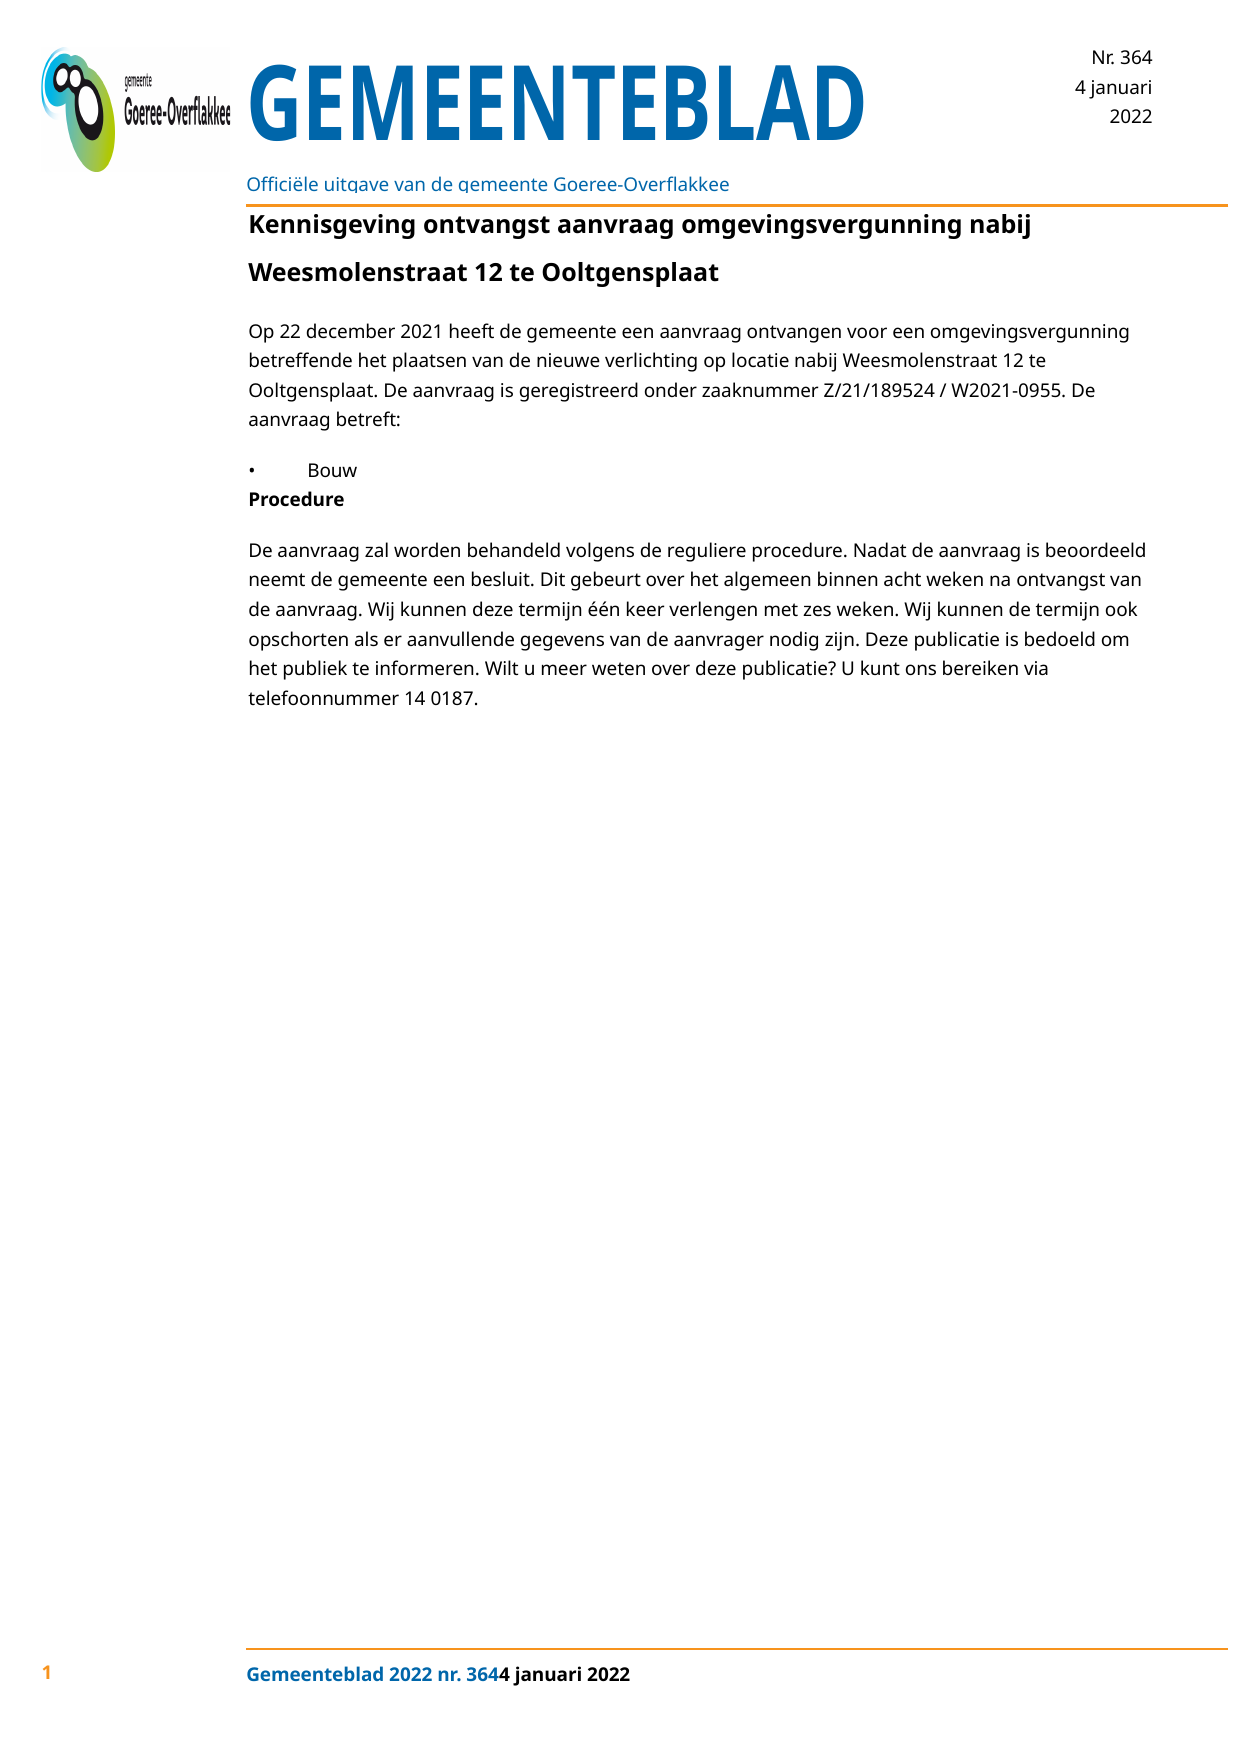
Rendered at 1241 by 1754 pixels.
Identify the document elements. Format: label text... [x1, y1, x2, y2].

text De aanvraag zal worden behandeld volgens de reguliere procedure. Nadat de aanvraag is beoordeeld neemt de gemeente een besluit. Dit gebeurt over het algemeen binnen acht weken na ontvangst van de aanvraag. Wij kunnen deze termijn één keer verlengen met zes weken. Wij kunnen de termijn ook opschorten als er aanvullende gegevens van de aanvrager nodig zijn. Deze publicatie is bedoeld om het publiek te informeren. Wilt u meer weten over deze publicatie? U kunt ons bereiken via telefoonnummer 14 0187. [248, 537, 1152, 711]
picture [41, 47, 231, 172]
list Bouw [248, 457, 1152, 483]
text Op 22 december 2021 heeft de gemeente een aanvraag ontvangen voor een omgevingsvergunning betreffende het plaatsen van de nieuwe verlichting op locatie nabij Weesmolenstraat 12 te Ooltgensplaat. De aanvraag is geregistreerd onder zaaknummer Z/21/189524 / W2021-0955. De aanvraag betreft: [248, 318, 1152, 432]
text Procedure [248, 487, 1152, 512]
text Kennisgeving ontvangst aanvraag omgevingsvergunning nabij Weesmolenstraat 12 te Ooltgensplaat [248, 207, 1152, 288]
